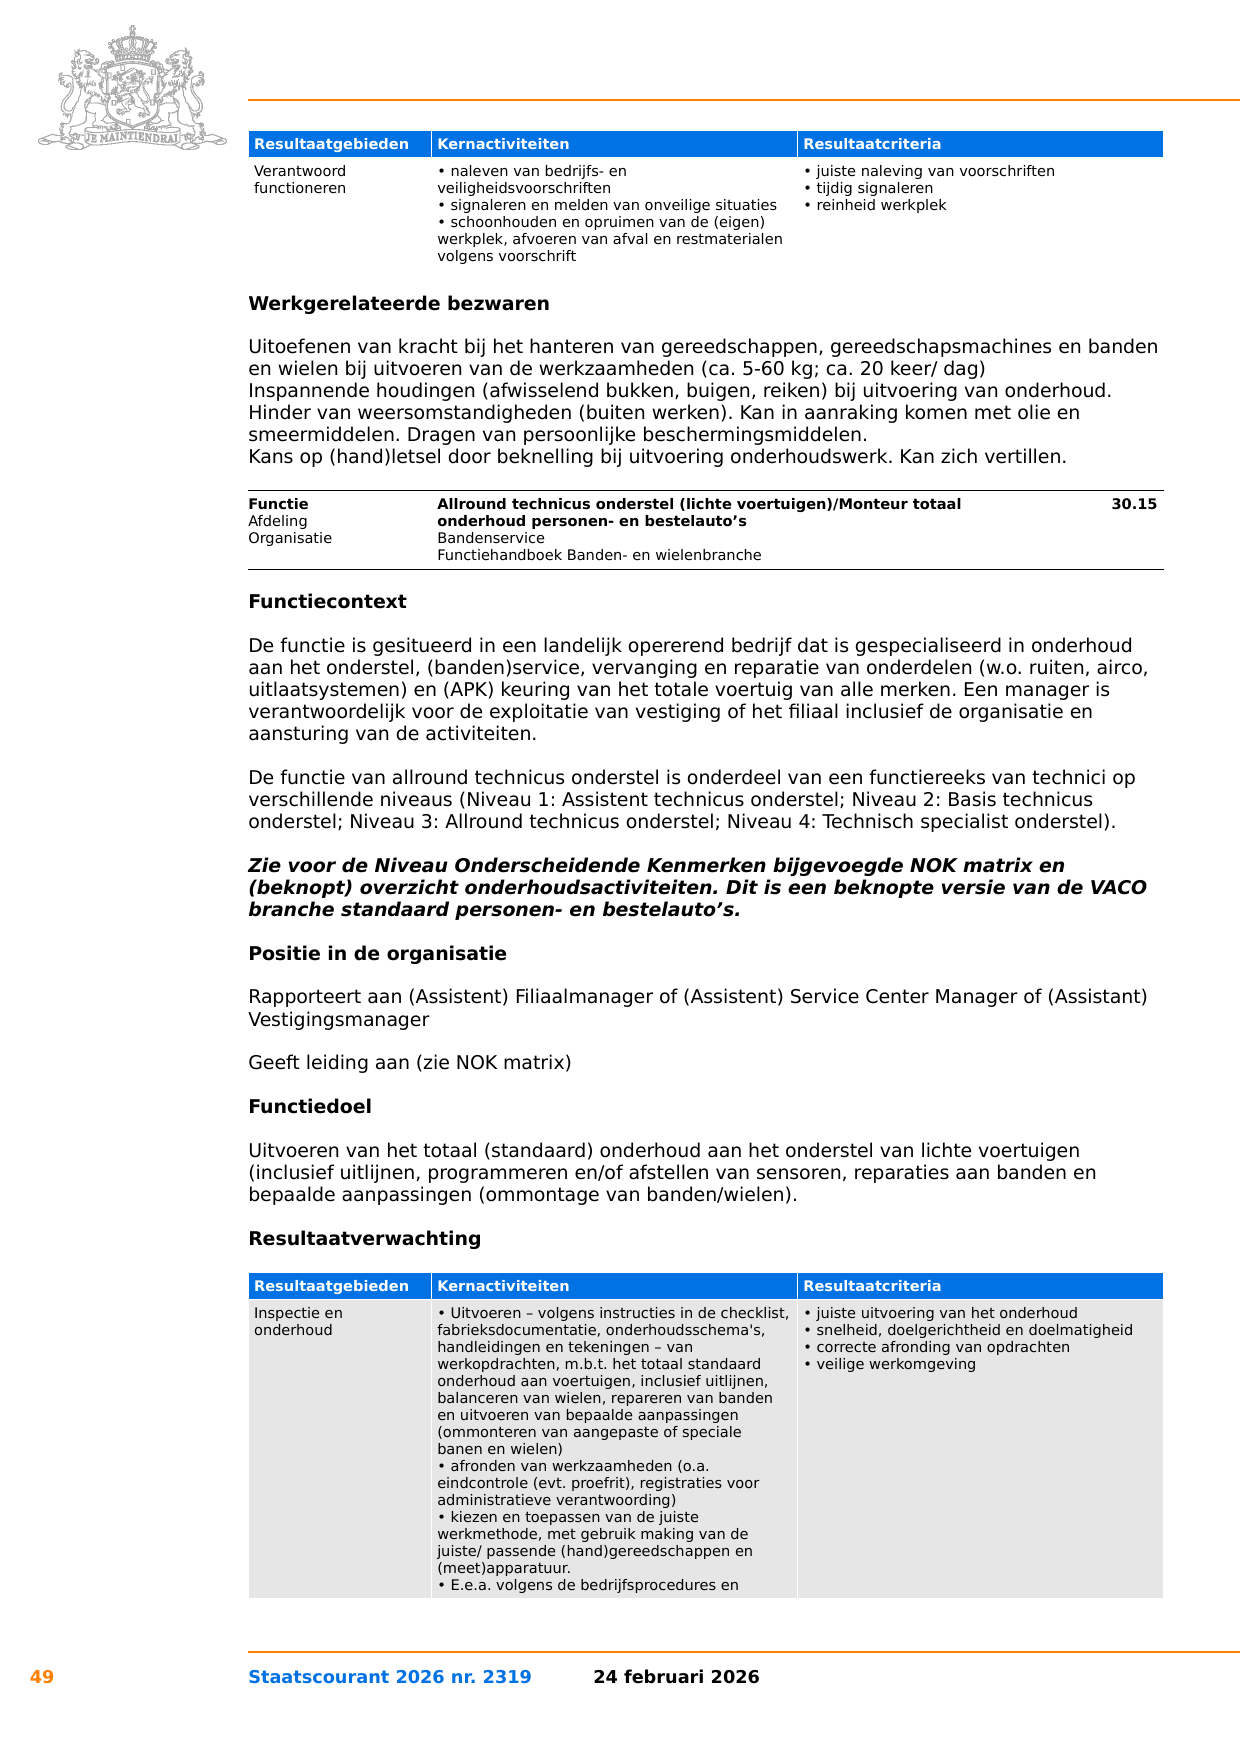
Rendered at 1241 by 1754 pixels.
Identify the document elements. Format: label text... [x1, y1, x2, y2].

table_header Resultaatgebieden [249, 131, 431, 157]
text Rapporteert aan (Assistent) Filiaalmanager of (Assistent) Service Center Manager of (Assistant) Vestigingsmanager [248, 986, 1163, 1030]
text Inspannende houdingen (afwisselend bukken, buigen, reiken) bij uitvoering van onderhoud. [248, 380, 1163, 402]
text Zie voor de Niveau Onderscheidende Kenmerken bijgevoegde NOK matrix en (beknopt) overzicht onderhoudsactiviteiten. Dit is een beknopte versie van de VACO branche standaard personen- en bestelauto’s. [248, 855, 1163, 921]
subtitle Positie in de organisatie [248, 943, 1163, 964]
text De functie van allround technicus onderstel is onderdeel van een functiereeks van technici op verschillende niveaus (Niveau 1: Assistent technicus onderstel; Niveau 2: Basis technicus onderstel; Niveau 3: Allround technicus onderstel; Niveau 4: Technisch specialist onderstel). [248, 767, 1163, 833]
table_cell • juiste uitvoering van het onderhoud • snelheid, doelgerichtheid en doelmatigheid • correcte afronding van opdrachten • veilige werkomgeving [798, 1300, 1163, 1598]
text Uitoefenen van kracht bij het hanteren van gereedschappen, gereedschapsmachines en banden en wielen bij uitvoeren van de werkzaamheden (ca. 5-60 kg; ca. 20 keer/ dag) [248, 336, 1163, 380]
table_cell • juiste naleving van voorschriften • tijdig signaleren • reinheid werkplek [798, 158, 1163, 269]
subtitle Werkgerelateerde bezwaren [248, 292, 1163, 314]
subtitle Functiedoel [248, 1096, 1163, 1118]
table_header Kernactiviteiten [432, 131, 797, 157]
text Hinder van weersomstandigheden (buiten werken). Kan in aanraking komen met olie en smeermiddelen. Dragen van persoonlijke beschermingsmiddelen. [248, 402, 1163, 446]
table_header Allround technicus onderstel (lichte voertuigen)/Monteur totaal onderhoud personen- en bestelauto’s Bandenservice Functiehandboek Banden- en wielenbranche [431, 491, 980, 568]
text De functie is gesitueerd in een landelijk opererend bedrijf dat is gespecialiseerd in onderhoud aan het onderstel, (banden)service, vervanging en reparatie van onderdelen (w.o. ruiten, airco, uitlaatsystemen) en (APK) keuring van het totale voertuig van alle merken. Een manager is verantwoordelijk voor de exploitatie van vestiging of het filiaal inclusief de organisatie en aansturing van de activiteiten. [248, 635, 1163, 745]
table_header Resultaatcriteria [798, 131, 1163, 157]
table_header Kernactiviteiten [432, 1273, 797, 1299]
table_cell Inspectie en onderhoud [249, 1300, 431, 1598]
table_header Resultaatgebieden [249, 1273, 431, 1299]
table_cell • Uitvoeren – volgens instructies in de checklist, fabrieksdocumentatie, onderhoudsschema's, handleidingen en tekeningen – van werkopdrachten, m.b.t. het totaal standaard onderhoud aan voertuigen, inclusief uitlijnen, balanceren van wielen, repareren van banden en uitvoeren van bepaalde aanpassingen (ommonteren van aangepaste of speciale banen en wielen) • afronden van werkzaamheden (o.a. eindcontrole (evt. proefrit), registraties voor administratieve verantwoording) • kiezen en toepassen van de juiste werkmethode, met gebruik making van de juiste/ passende (hand)gereedschappen en (meet)apparatuur. • E.e.a. volgens de bedrijfsprocedures en [432, 1300, 797, 1598]
subtitle Resultaatverwachting [248, 1228, 1163, 1250]
text Kans op (hand)letsel door beknelling bij uitvoering onderhoudswerk. Kan zich vertillen. [248, 446, 1163, 468]
text Uitvoeren van het totaal (standaard) onderhoud aan het onderstel van lichte voertuigen (inclusief uitlijnen, programmeren en/of afstellen van sensoren, reparaties aan banden en bepaalde aanpassingen (ommontage van banden/wielen). [248, 1140, 1163, 1206]
table_header Functie Afdeling Organisatie [248, 491, 431, 568]
table_cell • naleven van bedrijfs- en veiligheidsvoorschriften • signaleren en melden van onveilige situaties • schoonhouden en opruimen van de (eigen) werkplek, afvoeren van afval en restmaterialen volgens voorschrift [432, 158, 797, 269]
table_cell Verantwoord functioneren [249, 158, 431, 269]
text Geeft leiding aan (zie NOK matrix) [248, 1052, 1163, 1074]
picture [38, 25, 227, 150]
table_header 30.15 [980, 491, 1163, 568]
table_header Resultaatcriteria [798, 1273, 1163, 1299]
subtitle Functiecontext [248, 591, 1163, 613]
